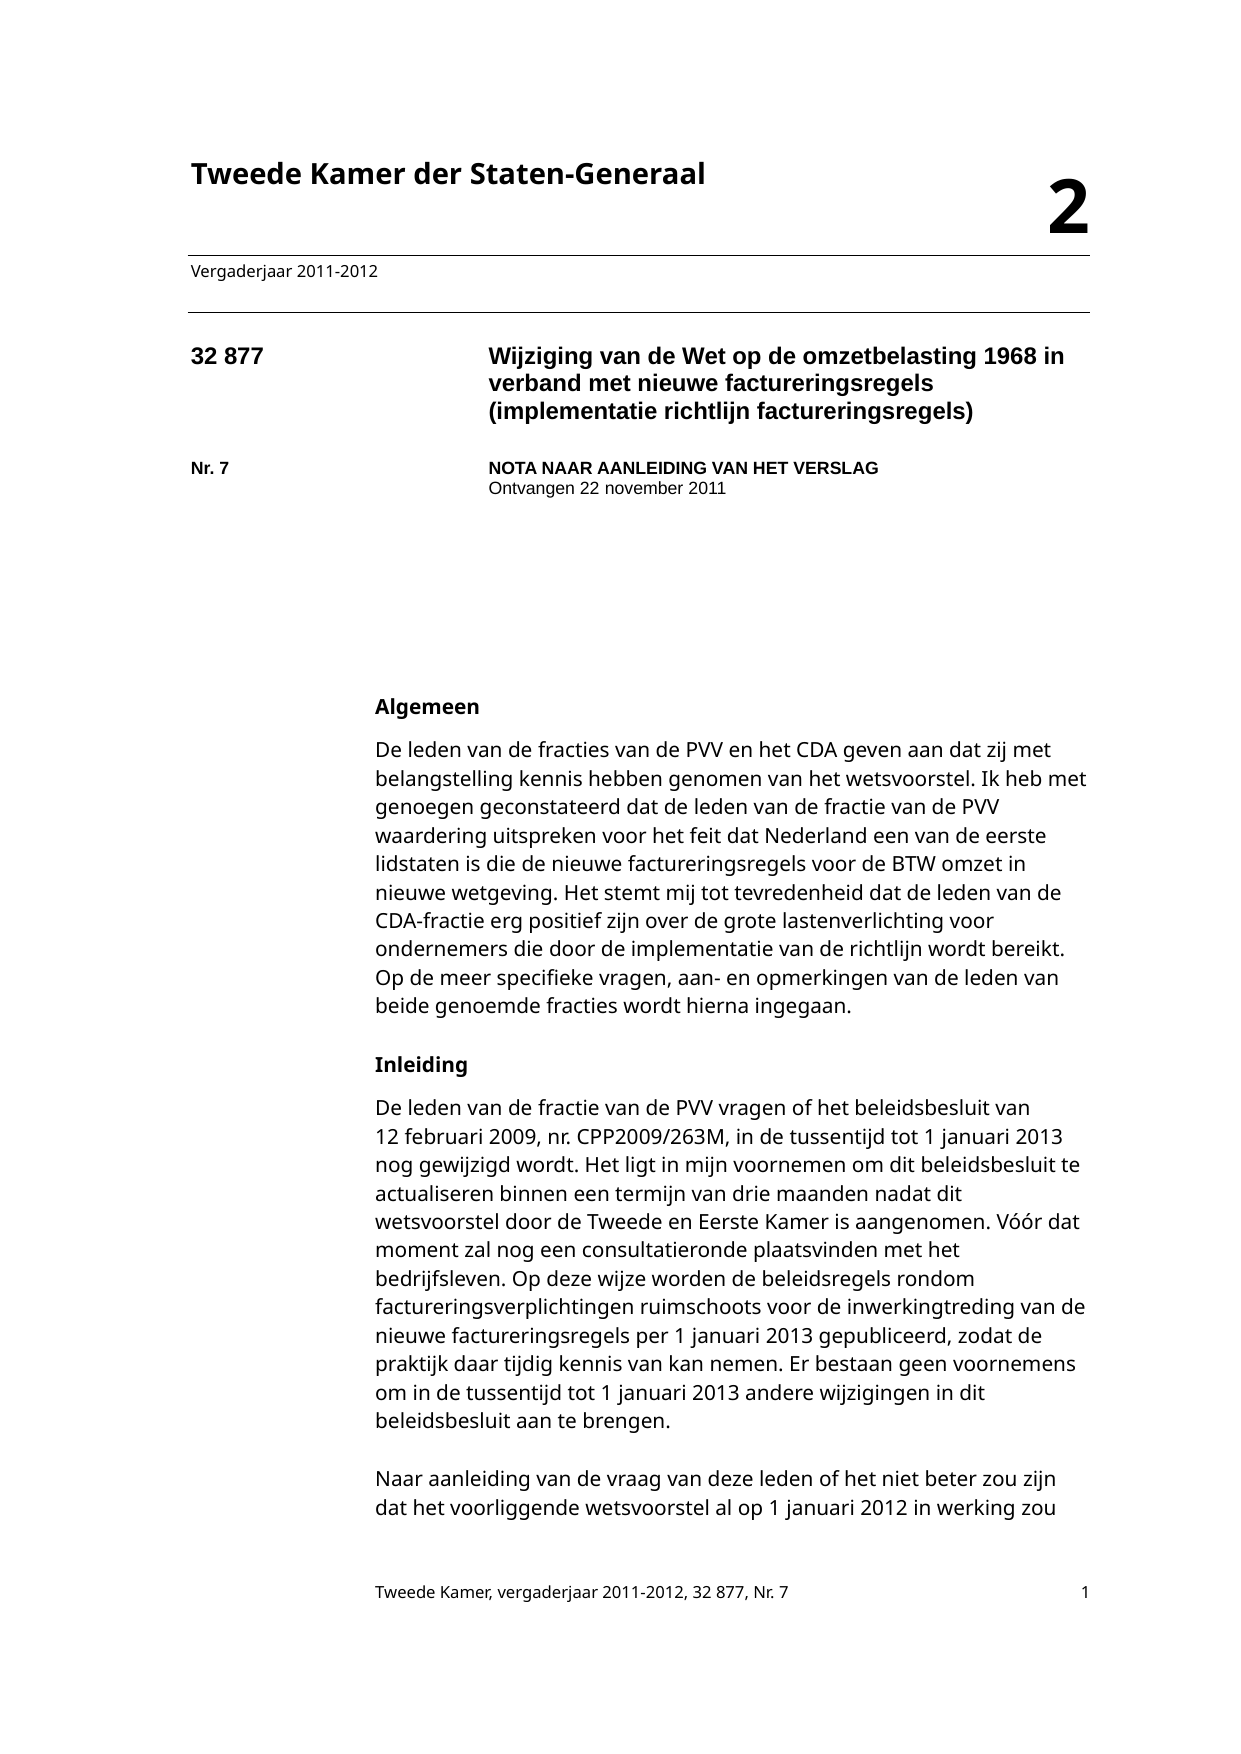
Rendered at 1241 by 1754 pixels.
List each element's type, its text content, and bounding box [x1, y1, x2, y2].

text Naar aanleiding van de vraag van deze leden of het niet beter zou zijn dat het voorliggende wetsvoorstel al op 1 januari 2012 in werking zou [375, 1464, 1090, 1521]
table_cell NOTA NAAR AANLEIDING VAN HET VERSLAG Ontvangen 22 november 2011 [485, 455, 1090, 573]
table_cell 32 877 [188, 339, 485, 454]
table_cell [485, 256, 1090, 312]
table_cell [188, 313, 485, 339]
table_cell Nr. 7 [188, 455, 485, 573]
text De leden van de fracties van de PVV en het CDA geven aan dat zij met belangstelling kennis hebben genomen van het wetsvoorstel. Ik heb met genoegen geconstateerd dat de leden van de fractie van de PVV waardering uitspreken voor het feit dat Nederland een van de eerste lidstaten is die de nieuwe factureringsregels voor de BTW omzet in nieuwe wetgeving. Het stemt mij tot tevredenheid dat de leden van de CDA-fractie erg positief zijn over de grote lastenverlichting voor ondernemers die door de implementatie van de richtlijn wordt bereikt. Op de meer specifieke vragen, aan- en opmerkingen van de leden van beide genoemde fracties wordt hierna ingegaan. [375, 736, 1090, 1020]
table_cell [485, 313, 1090, 339]
table_cell Wijziging van de Wet op de omzetbelasting 1968 in verband met nieuwe factureringsregels (implementatie richtlijn factureringsregels) [485, 339, 1090, 454]
text De leden van de fractie van de PVV vragen of het beleidsbesluit van 12 februari 2009, nr. CPP2009/263M, in de tussentijd tot 1 januari 2013 nog gewijzigd wordt. Het ligt in mijn voornemen om dit beleidsbesluit te actualiseren binnen een termijn van drie maanden nadat dit wetsvoorstel door de Tweede en Eerste Kamer is aangenomen. Vóór dat moment zal nog een consultatieronde plaatsvinden met het bedrijfsleven. Op deze wijze worden de beleidsregels rondom factureringsverplichtingen ruimschoots voor de inwerkingtreding van de nieuwe factureringsregels per 1 januari 2013 gepubliceerd, zodat de praktijk daar tijdig kennis van kan nemen. Er bestaan geen voornemens om in de tussentijd tot 1 januari 2013 andere wijzigingen in dit beleidsbesluit aan te brengen. [375, 1093, 1090, 1434]
table_header Tweede Kamer der Staten-Generaal [188, 150, 909, 255]
text Inleiding [375, 1050, 1090, 1078]
table_cell Vergaderjaar 2011-2012 [188, 256, 485, 312]
table_header 2 [910, 150, 1090, 255]
text Algemeen [375, 692, 1090, 721]
